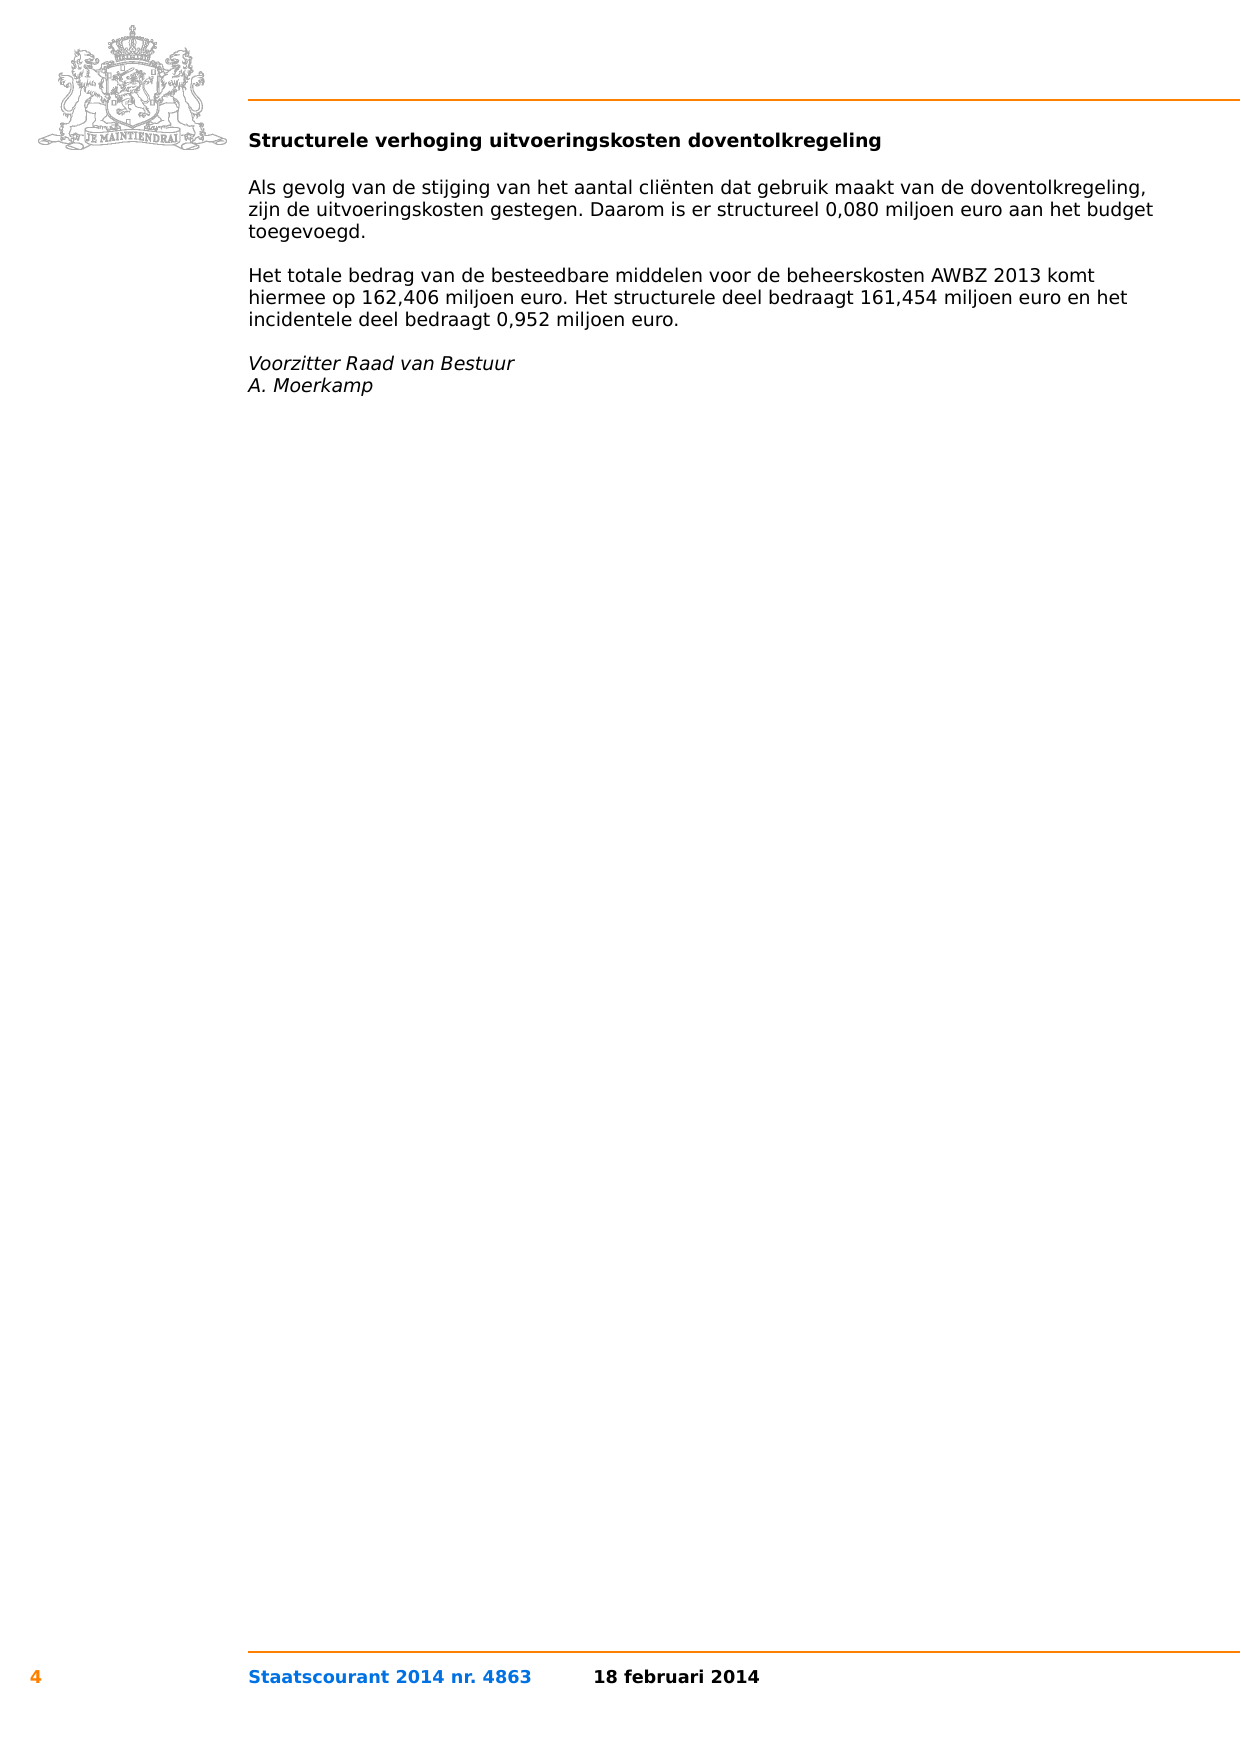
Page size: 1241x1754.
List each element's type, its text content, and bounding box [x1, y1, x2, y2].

text Het totale bedrag van de besteedbare middelen voor de beheerskosten AWBZ 2013 komt hiermee op 162,406 miljoen euro. Het structurele deel bedraagt 161,454 miljoen euro en het incidentele deel bedraagt 0,952 miljoen euro. [248, 265, 1163, 331]
picture [38, 25, 227, 150]
subtitle Structurele verhoging uitvoeringskosten doventolkregeling [248, 130, 1163, 152]
text Als gevolg van de stijging van het aantal cliënten dat gebruik maakt van de doventolkregeling, zijn de uitvoeringskosten gestegen. Daarom is er structureel 0,080 miljoen euro aan het budget toegevoegd. [248, 177, 1163, 243]
text Voorzitter Raad van Bestuur A. Moerkamp [248, 352, 1163, 396]
